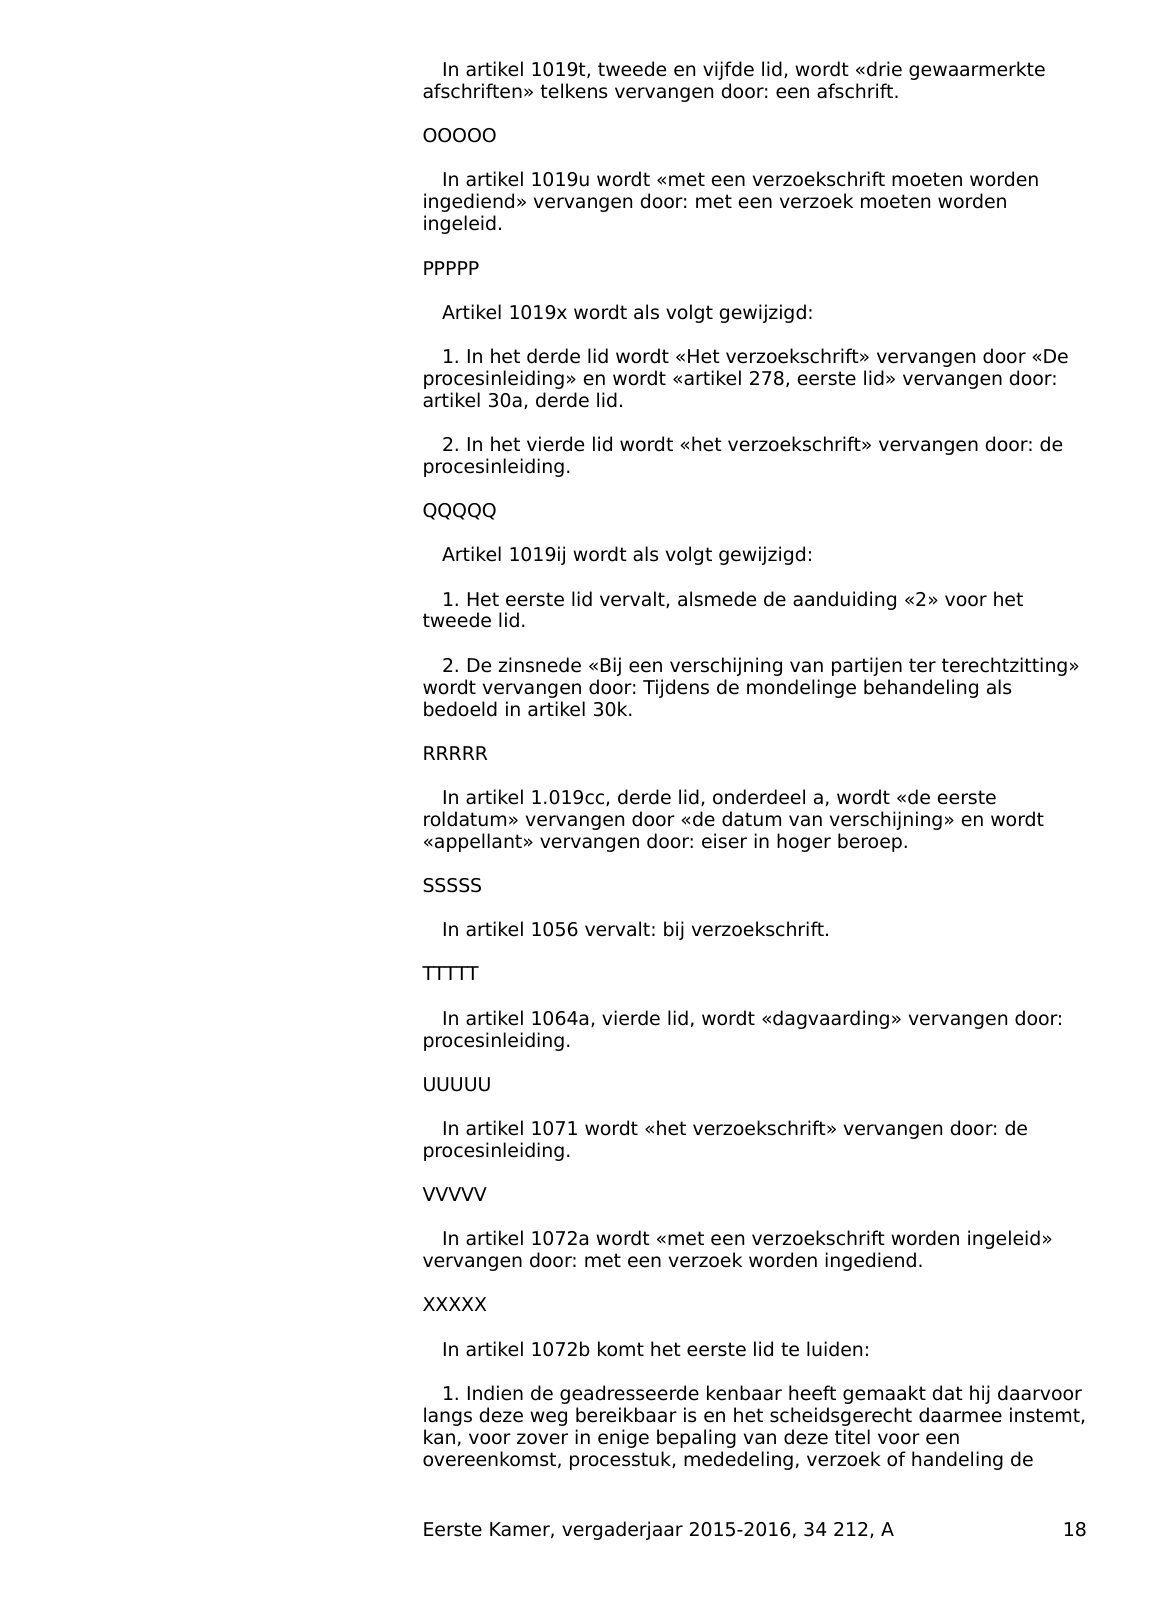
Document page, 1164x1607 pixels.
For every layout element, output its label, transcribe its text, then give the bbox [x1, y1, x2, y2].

text QQQQQ [422, 500, 1087, 522]
text XXXXX [422, 1294, 1087, 1316]
text In artikel 1072a wordt «met een verzoekschrift worden ingeleid» vervangen door: met een verzoek worden ingediend. [422, 1228, 1087, 1272]
text SSSSS [422, 875, 1087, 897]
text In artikel 1072b komt het eerste lid te luiden: [422, 1338, 1087, 1360]
text 2. De zinsnede «Bij een verschijning van partijen ter terechtzitting» wordt vervangen door: Tijdens de mondelinge behandeling als bedoeld in artikel 30k. [422, 654, 1087, 721]
text VVVVV [422, 1184, 1087, 1206]
text Artikel 1019ij wordt als volgt gewijzigd: [422, 544, 1087, 566]
text In artikel 1019u wordt «met een verzoekschrift moeten worden ingediend» vervangen door: met een verzoek moeten worden ingeleid. [422, 169, 1087, 235]
text 1. In het derde lid wordt «Het verzoekschrift» vervangen door «De procesinleiding» en wordt «artikel 278, eerste lid» vervangen door: artikel 30a, derde lid. [422, 346, 1087, 412]
text In artikel 1071 wordt «het verzoekschrift» vervangen door: de procesinleiding. [422, 1118, 1087, 1162]
text TTTTT [422, 963, 1087, 985]
text OOOOO [422, 125, 1087, 147]
text In artikel 1019t, tweede en vijfde lid, wordt «drie gewaarmerkte afschriften» telkens vervangen door: een afschrift. [422, 59, 1087, 103]
text In artikel 1.019cc, derde lid, onderdeel a, wordt «de eerste roldatum» vervangen door «de datum van verschijning» en wordt «appellant» vervangen door: eiser in hoger beroep. [422, 787, 1087, 853]
text 1. Indien de geadresseerde kenbaar heeft gemaakt dat hij daarvoor langs deze weg bereikbaar is en het scheidsgerecht daarmee instemt, kan, voor zover in enige bepaling van deze titel voor een overeenkomst, processtuk, mededeling, verzoek of handeling de [422, 1383, 1087, 1471]
text In artikel 1064a, vierde lid, wordt «dagvaarding» vervangen door: procesinleiding. [422, 1007, 1087, 1051]
text PPPPP [422, 257, 1087, 279]
text 1. Het eerste lid vervalt, alsmede de aanduiding «2» voor het tweede lid. [422, 588, 1087, 632]
text In artikel 1056 vervalt: bij verzoekschrift. [422, 919, 1087, 941]
text 2. In het vierde lid wordt «het verzoekschrift» vervangen door: de procesinleiding. [422, 434, 1087, 478]
text Artikel 1019x wordt als volgt gewijzigd: [422, 302, 1087, 324]
text RRRRR [422, 743, 1087, 765]
text UUUUU [422, 1074, 1087, 1096]
